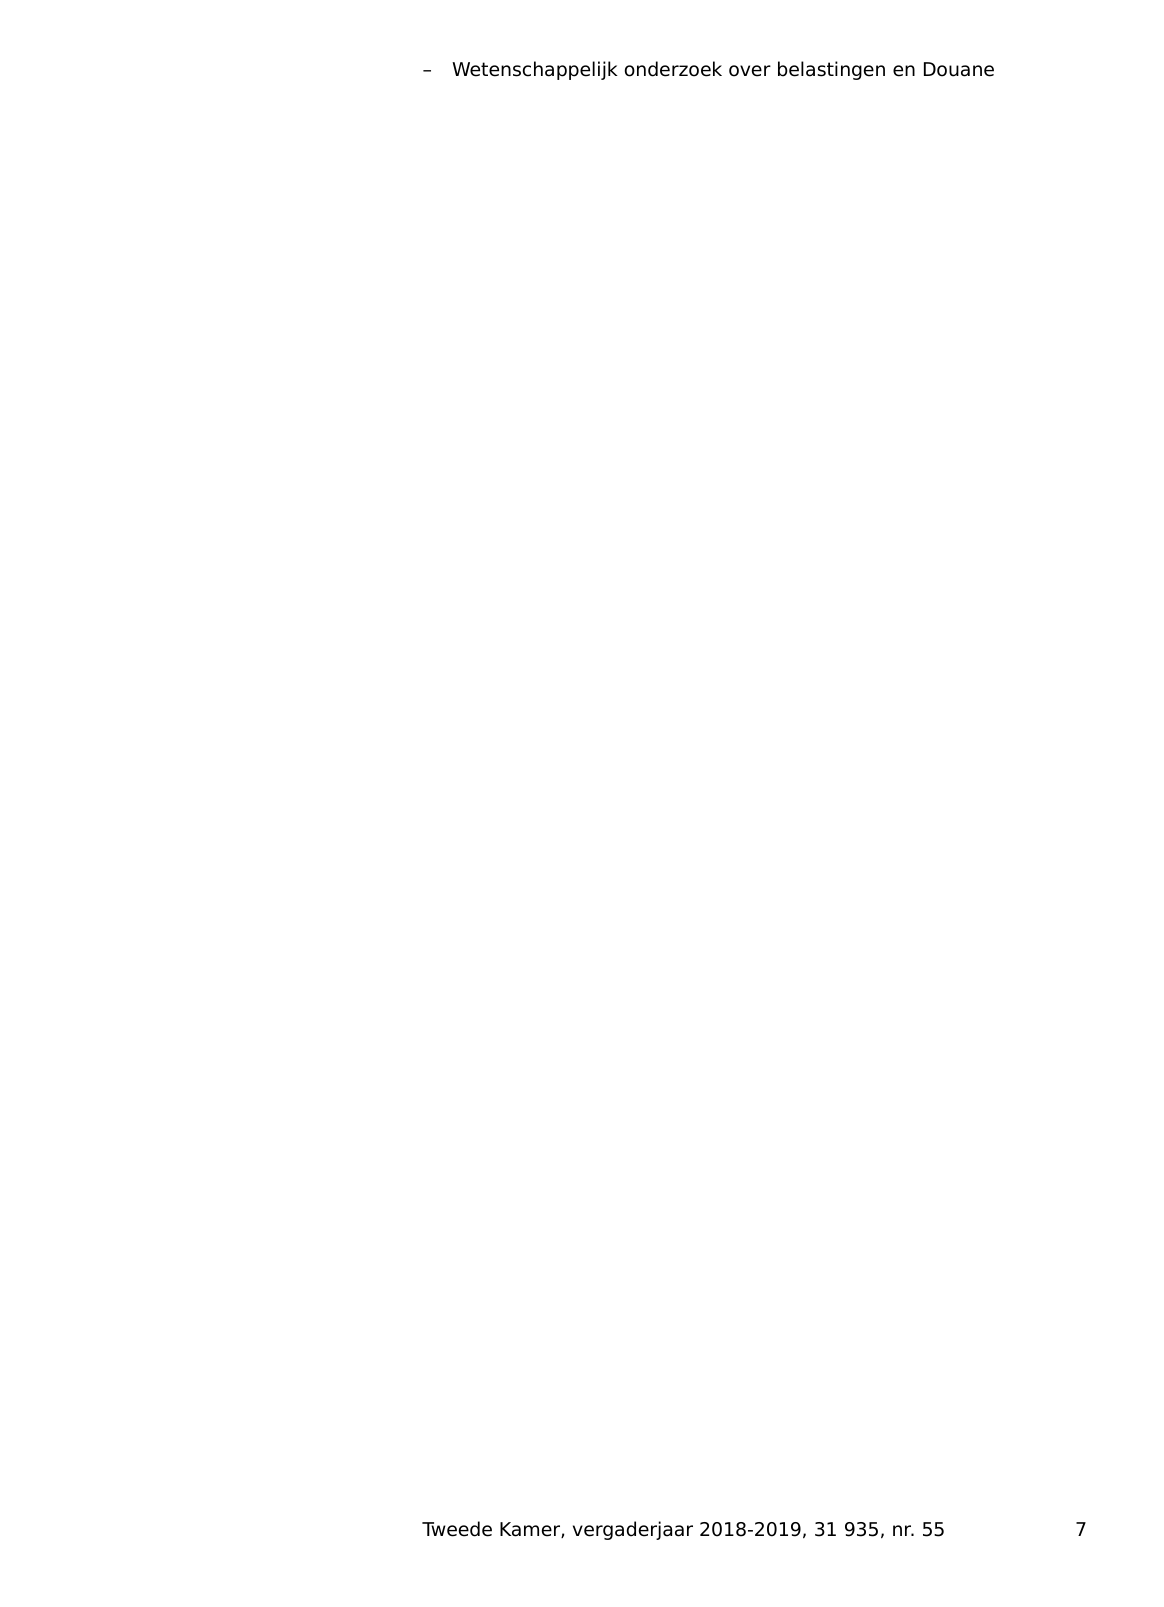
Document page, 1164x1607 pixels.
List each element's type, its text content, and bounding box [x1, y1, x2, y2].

text – Wetenschappelijk onderzoek over belastingen en Douane [422, 59, 1087, 81]
